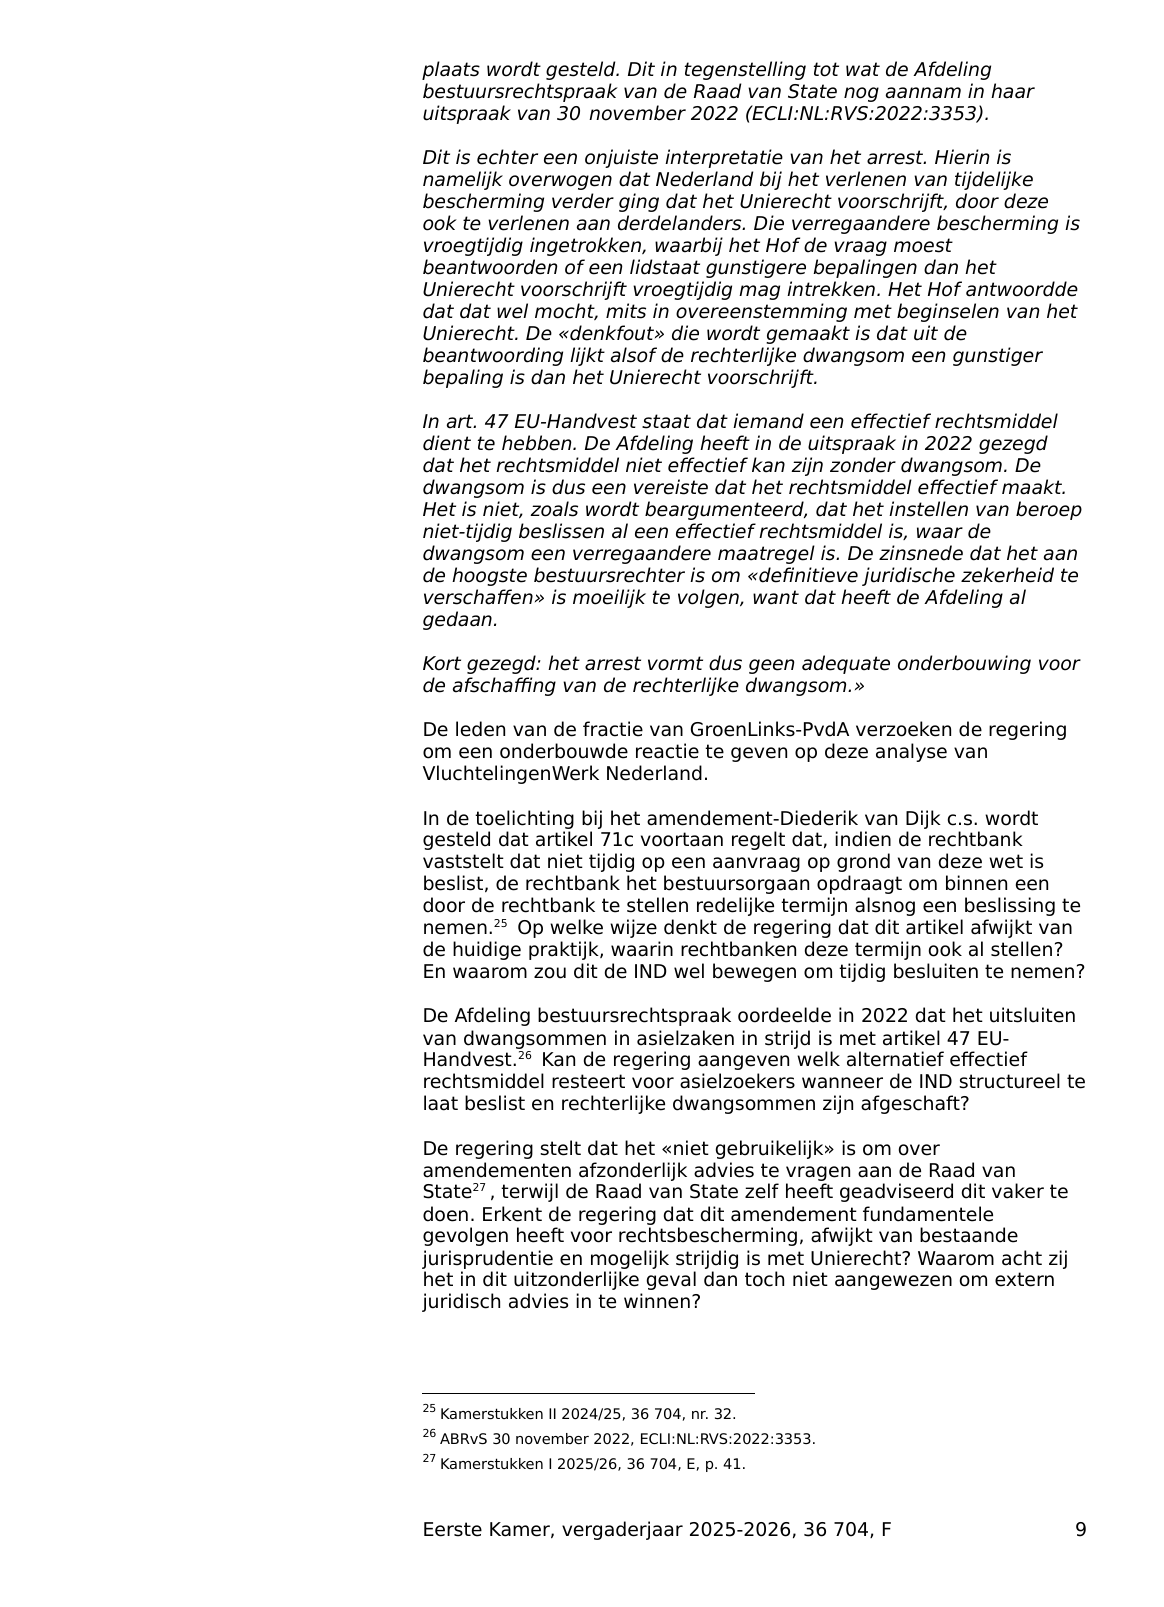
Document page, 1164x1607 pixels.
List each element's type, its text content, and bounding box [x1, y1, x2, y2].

text ABRvS 30 november 2022, ECLI:NL:RVS:2022:3353. [422, 1427, 1087, 1449]
text In art. 47 EU-Handvest staat dat iemand een effectief rechtsmiddel dient te hebben. De Afdeling heeft in de uitspraak in 2022 gezegd dat het rechtsmiddel niet effectief kan zijn zonder dwangsom. De dwangsom is dus een vereiste dat het rechtsmiddel effectief maakt. Het is niet, zoals wordt beargumenteerd, dat het instellen van beroep niet-tijdig beslissen al een effectief rechtsmiddel is, waar de dwangsom een verregaandere maatregel is. De zinsnede dat het aan de hoogste bestuursrechter is om «definitieve juridische zekerheid te verschaffen» is moeilijk te volgen, want dat heeft de Afdeling al gedaan. [422, 411, 1087, 631]
text Kamerstukken I 2025/26, 36 704, E, p. 41. [422, 1452, 1087, 1474]
text Kamerstukken II 2024/25, 36 704, nr. 32. [422, 1402, 1087, 1424]
text De Afdeling bestuursrechtspraak oordeelde in 2022 dat het uitsluiten van dwangsommen in asielzaken in strijd is met artikel 47 EU-Handvest. Kan de regering aangeven welk alternatief effectief rechtsmiddel resteert voor asielzoekers wanneer de IND structureel te laat beslist en rechterlijke dwangsommen zijn afgeschaft? [422, 1005, 1087, 1115]
text De regering stelt dat het «niet gebruikelijk» is om over amendementen afzonderlijk advies te vragen aan de Raad van State, terwijl de Raad van State zelf heeft geadviseerd dit vaker te doen. Erkent de regering dat dit amendement fundamentele gevolgen heeft voor rechtsbescherming, afwijkt van bestaande jurisprudentie en mogelijk strijdig is met Unierecht? Waarom acht zij het in dit uitzonderlijke geval dan toch niet aangewezen om extern juridisch advies in te winnen? [422, 1137, 1087, 1313]
text plaats wordt gesteld. Dit in tegenstelling tot wat de Afdeling bestuursrechtspraak van de Raad van State nog aannam in haar uitspraak van 30 november 2022 (ECLI:NL:RVS:2022:3353). [422, 59, 1087, 125]
text Kort gezegd: het arrest vormt dus geen adequate onderbouwing voor de afschaffing van de rechterlijke dwangsom.» [422, 653, 1087, 697]
text De leden van de fractie van GroenLinks-PvdA verzoeken de regering om een onderbouwde reactie te geven op deze analyse van VluchtelingenWerk Nederland. [422, 719, 1087, 785]
text In de toelichting bij het amendement-Diederik van Dijk c.s. wordt gesteld dat artikel 71c voortaan regelt dat, indien de rechtbank vaststelt dat niet tijdig op een aanvraag op grond van deze wet is beslist, de rechtbank het bestuursorgaan opdraagt om binnen een door de rechtbank te stellen redelijke termijn alsnog een beslissing te nemen. Op welke wijze denkt de regering dat dit artikel afwijkt van de huidige praktijk, waarin rechtbanken deze termijn ook al stellen? En waarom zou dit de IND wel bewegen om tijdig besluiten te nemen? [422, 807, 1087, 983]
text Dit is echter een onjuiste interpretatie van het arrest. Hierin is namelijk overwogen dat Nederland bij het verlenen van tijdelijke bescherming verder ging dat het Unierecht voorschrijft, door deze ook te verlenen aan derdelanders. Die verregaandere bescherming is vroegtijdig ingetrokken, waarbij het Hof de vraag moest beantwoorden of een lidstaat gunstigere bepalingen dan het Unierecht voorschrijft vroegtijdig mag intrekken. Het Hof antwoordde dat dat wel mocht, mits in overeenstemming met beginselen van het Unierecht. De «denkfout» die wordt gemaakt is dat uit de beantwoording lijkt alsof de rechterlijke dwangsom een gunstiger bepaling is dan het Unierecht voorschrijft. [422, 147, 1087, 389]
